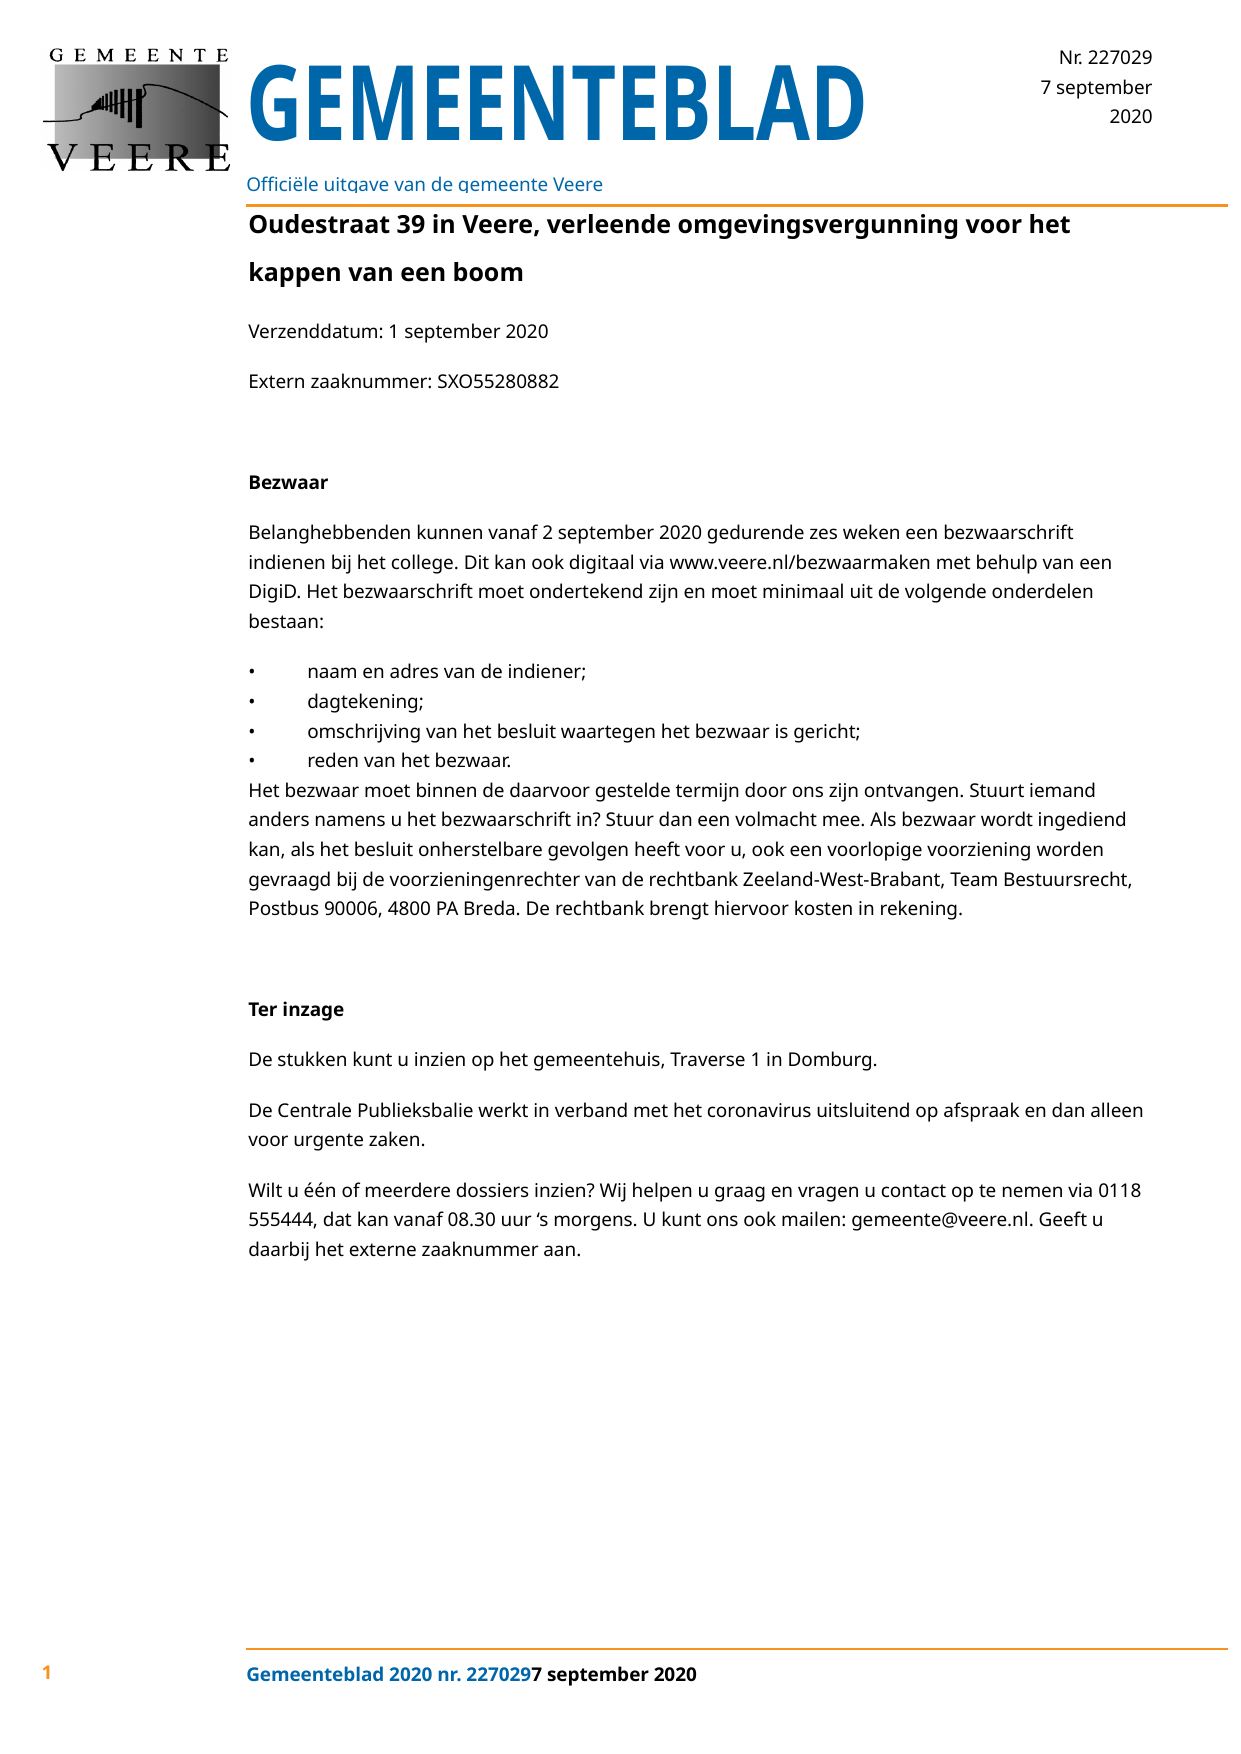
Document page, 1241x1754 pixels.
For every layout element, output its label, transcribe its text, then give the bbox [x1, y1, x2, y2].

text Extern zaaknummer: SXO55280882 [248, 368, 1152, 394]
list omschrijving van het besluit waartegen het bezwaar is gericht; [248, 718, 1152, 744]
text Belanghebbenden kunnen vanaf 2 september 2020 gedurende zes weken een bezwaarschrift indienen bij het college. Dit kan ook digitaal via www.veere.nl/bezwaarmaken met behulp van een DigiD. Het bezwaarschrift moet ondertekend zijn en moet minimaal uit de volgende onderdelen bestaan: [248, 519, 1152, 634]
text Oudestraat 39 in Veere, verleende omgevingsvergunning voor het kappen van een boom [248, 207, 1152, 288]
text Het bezwaar moet binnen de daarvoor gestelde termijn door ons zijn ontvangen. Stuurt iemand anders namens u het bezwaarschrift in? Stuur dan een volmacht mee. Als bezwaar wordt ingediend kan, als het besluit onherstelbare gevolgen heeft voor u, ook een voorlopige voorziening worden gevraagd bij de voorzieningenrechter van de rechtbank Zeeland-West-Brabant, Team Bestuursrecht, Postbus 90006, 4800 PA Breda. De rechtbank brengt hiervoor kosten in rekening. [248, 777, 1152, 921]
text Verzenddatum: 1 september 2020 [248, 318, 1152, 344]
text De Centrale Publieksbalie werkt in verband met het coronavirus uitsluitend op afspraak en dan alleen voor urgente zaken. [248, 1097, 1152, 1152]
list naam en adres van de indiener; [248, 659, 1152, 684]
list reden van het bezwaar. [248, 747, 1152, 773]
text Wilt u één of meerdere dossiers inzien? Wij helpen u graag en vragen u contact op te nemen via 0118 555444, dat kan vanaf 08.30 uur ‘s morgens. U kunt ons ook mailen: gemeente@veere.nl. Geeft u daarbij het externe zaaknummer aan. [248, 1177, 1152, 1262]
text Ter inzage [248, 996, 1152, 1022]
text De stukken kunt u inzien op het gemeentehuis, Traverse 1 in Domburg. [248, 1047, 1152, 1072]
text Bezwaar [248, 469, 1152, 495]
picture [41, 47, 231, 172]
list dagtekening; [248, 688, 1152, 714]
